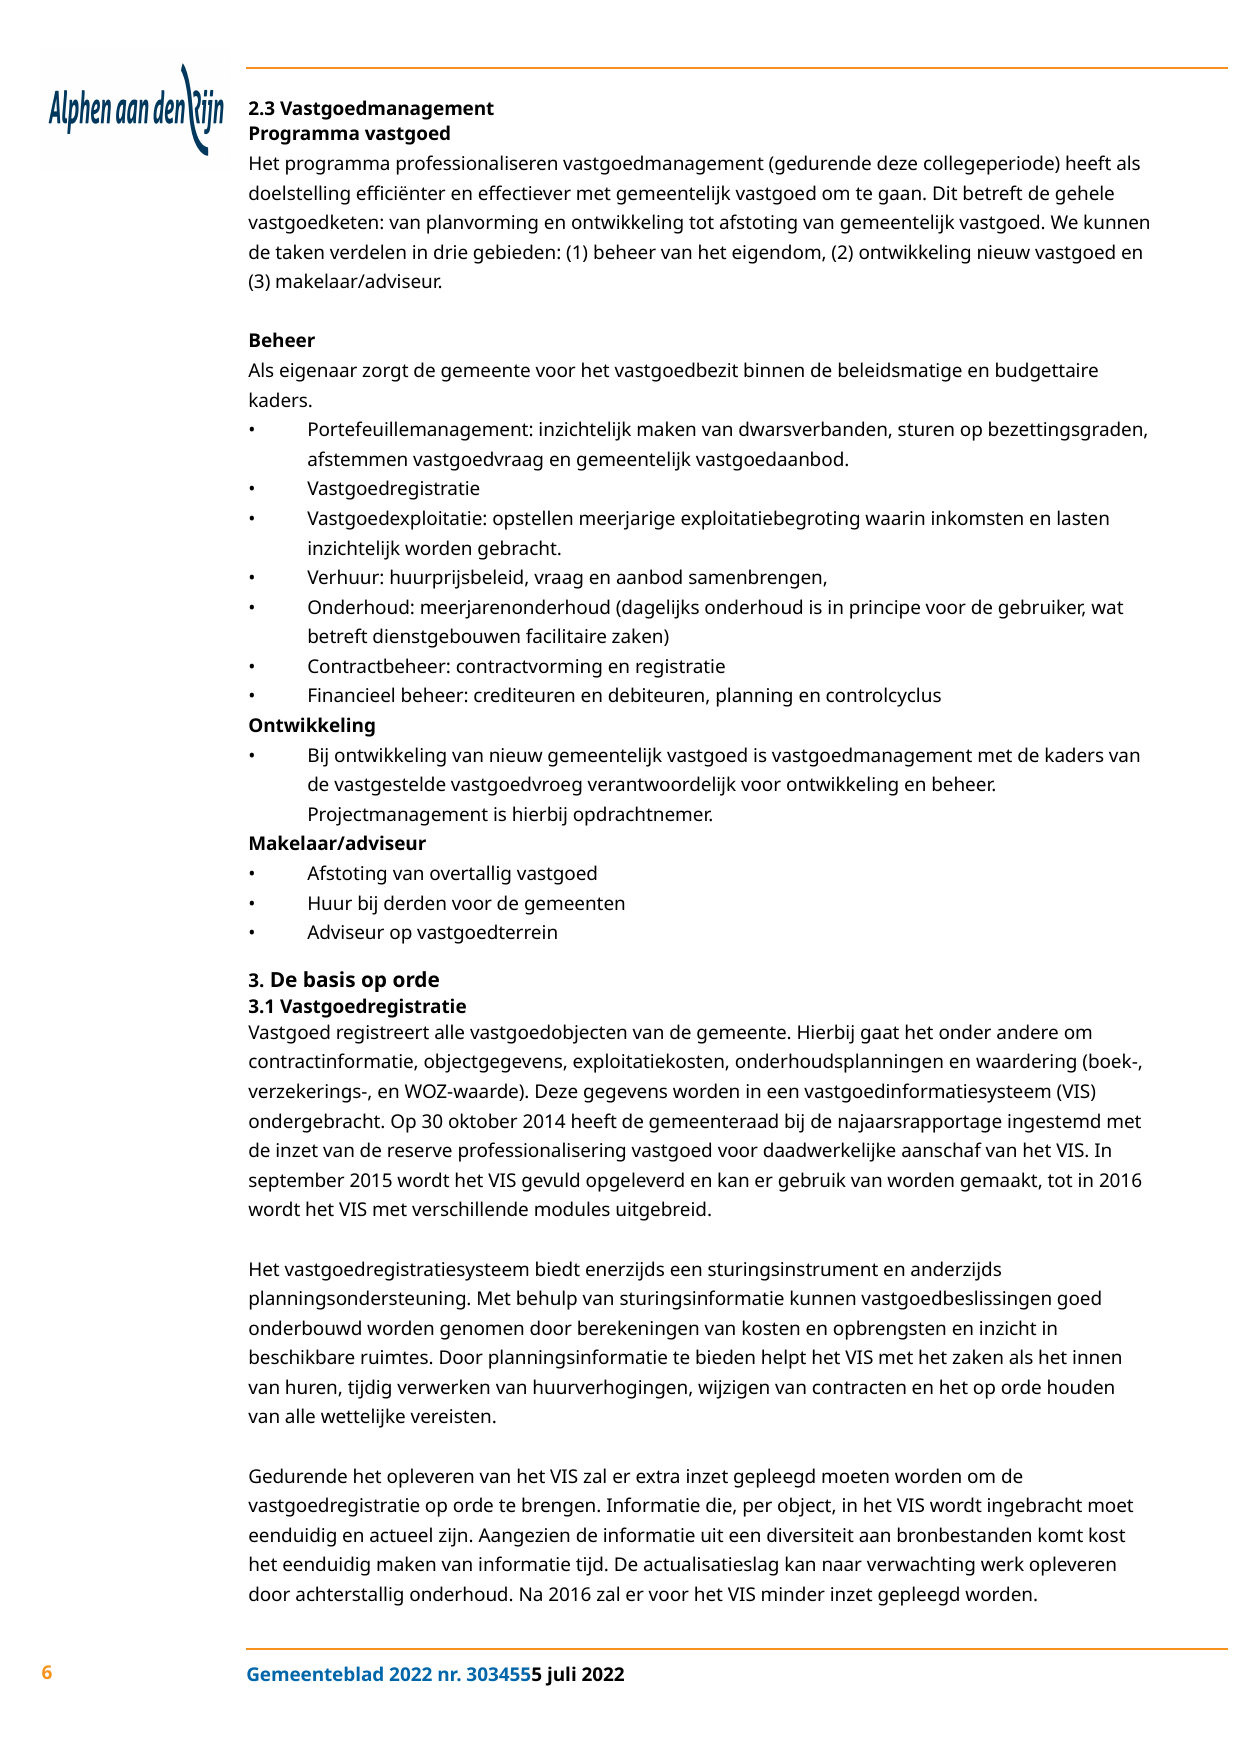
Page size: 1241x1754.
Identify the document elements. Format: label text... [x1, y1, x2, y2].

text 2.3 Vastgoedmanagement [248, 95, 1152, 121]
list Portefeuillemanagement: inzichtelijk maken van dwarsverbanden, sturen op bezettingsgraden, afstemmen vastgoedvraag en gemeentelijk vastgoedaanbod. [248, 416, 1152, 472]
text Programma vastgoed [248, 121, 1152, 146]
list Financieel beheer: crediteuren en debiteuren, planning en controlcyclus [248, 683, 1152, 708]
text Beheer [248, 328, 1152, 353]
list Adviseur op vastgoedterrein [248, 919, 1152, 945]
text Gedurende het opleveren van het VIS zal er extra inzet gepleegd moeten worden om de vastgoedregistratie op orde te brengen. Informatie die, per object, in het VIS wordt ingebracht moet eenduidig en actueel zijn. Aangezien de informatie uit een diversiteit aan bronbestanden komt kost het eenduidig maken van informatie tijd. De actualisatieslag kan naar verwachting werk opleveren door achterstallig onderhoud. Na 2016 zal er voor het VIS minder inzet gepleegd worden. [248, 1463, 1152, 1607]
list Verhuur: huurprijsbeleid, vraag en aanbod samenbrengen, [248, 564, 1152, 590]
list Contractbeheer: contractvorming en registratie [248, 653, 1152, 679]
list Huur bij derden voor de gemeenten [248, 890, 1152, 915]
list Onderhoud: meerjarenonderhoud (dagelijks onderhoud is in principe voor de gebruiker, wat betreft dienstgebouwen facilitaire zaken) [248, 594, 1152, 649]
text 3.1 Vastgoedregistratie [248, 993, 1152, 1019]
text Als eigenaar zorgt de gemeente voor het vastgoedbezit binnen de beleidsmatige en budgettaire kaders. [248, 357, 1152, 412]
text Het programma professionaliseren vastgoedmanagement (gedurende deze collegeperiode) heeft als doelstelling efficiënter en effectiever met gemeentelijk vastgoed om te gaan. Dit betreft de gehele vastgoedketen: van planvorming en ontwikkeling tot afstoting van gemeentelijk vastgoed. We kunnen de taken verdelen in drie gebieden: (1) beheer van het eigendom, (2) ontwikkeling nieuw vastgoed en (3) makelaar/adviseur. [248, 150, 1152, 294]
text Makelaar/adviseur [248, 831, 1152, 856]
text Ontwikkeling [248, 712, 1152, 738]
list Bij ontwikkeling van nieuw gemeentelijk vastgoed is vastgoedmanagement met de kaders van de vastgestelde vastgoedvroeg verantwoordelijk voor ontwikkeling en beheer. Projectmanagement is hierbij opdrachtnemer. [248, 742, 1152, 827]
text Het vastgoedregistratiesysteem biedt enerzijds een sturingsinstrument en anderzijds planningsondersteuning. Met behulp van sturingsinformatie kunnen vastgoedbeslissingen goed onderbouwd worden genomen door berekeningen van kosten en opbrengsten en inzicht in beschikbare ruimtes. Door planningsinformatie te bieden helpt het VIS met het zaken als het innen van huren, tijdig verwerken van huurverhogingen, wijzigen van contracten en het op orde houden van alle wettelijke vereisten. [248, 1256, 1152, 1429]
list Afstoting van overtallig vastgoed [248, 860, 1152, 886]
picture [41, 47, 231, 172]
text Vastgoed registreert alle vastgoedobjecten van de gemeente. Hierbij gaat het onder andere om contractinformatie, objectgegevens, exploitatiekosten, onderhoudsplanningen en waardering (boek-, verzekerings-, en WOZ-waarde). Deze gegevens worden in een vastgoedinformatiesysteem (VIS) ondergebracht. Op 30 oktober 2014 heeft de gemeenteraad bij de najaarsrapportage ingestemd met de inzet van de reserve professionalisering vastgoed voor daadwerkelijke aanschaf van het VIS. In september 2015 wordt het VIS gevuld opgeleverd en kan er gebruik van worden gemaakt, tot in 2016 wordt het VIS met verschillende modules uitgebreid. [248, 1019, 1152, 1222]
list Vastgoedexploitatie: opstellen meerjarige exploitatiebegroting waarin inkomsten en lasten inzichtelijk worden gebracht. [248, 505, 1152, 560]
list Vastgoedregistratie [248, 476, 1152, 501]
text 3. De basis op orde [248, 965, 1152, 993]
